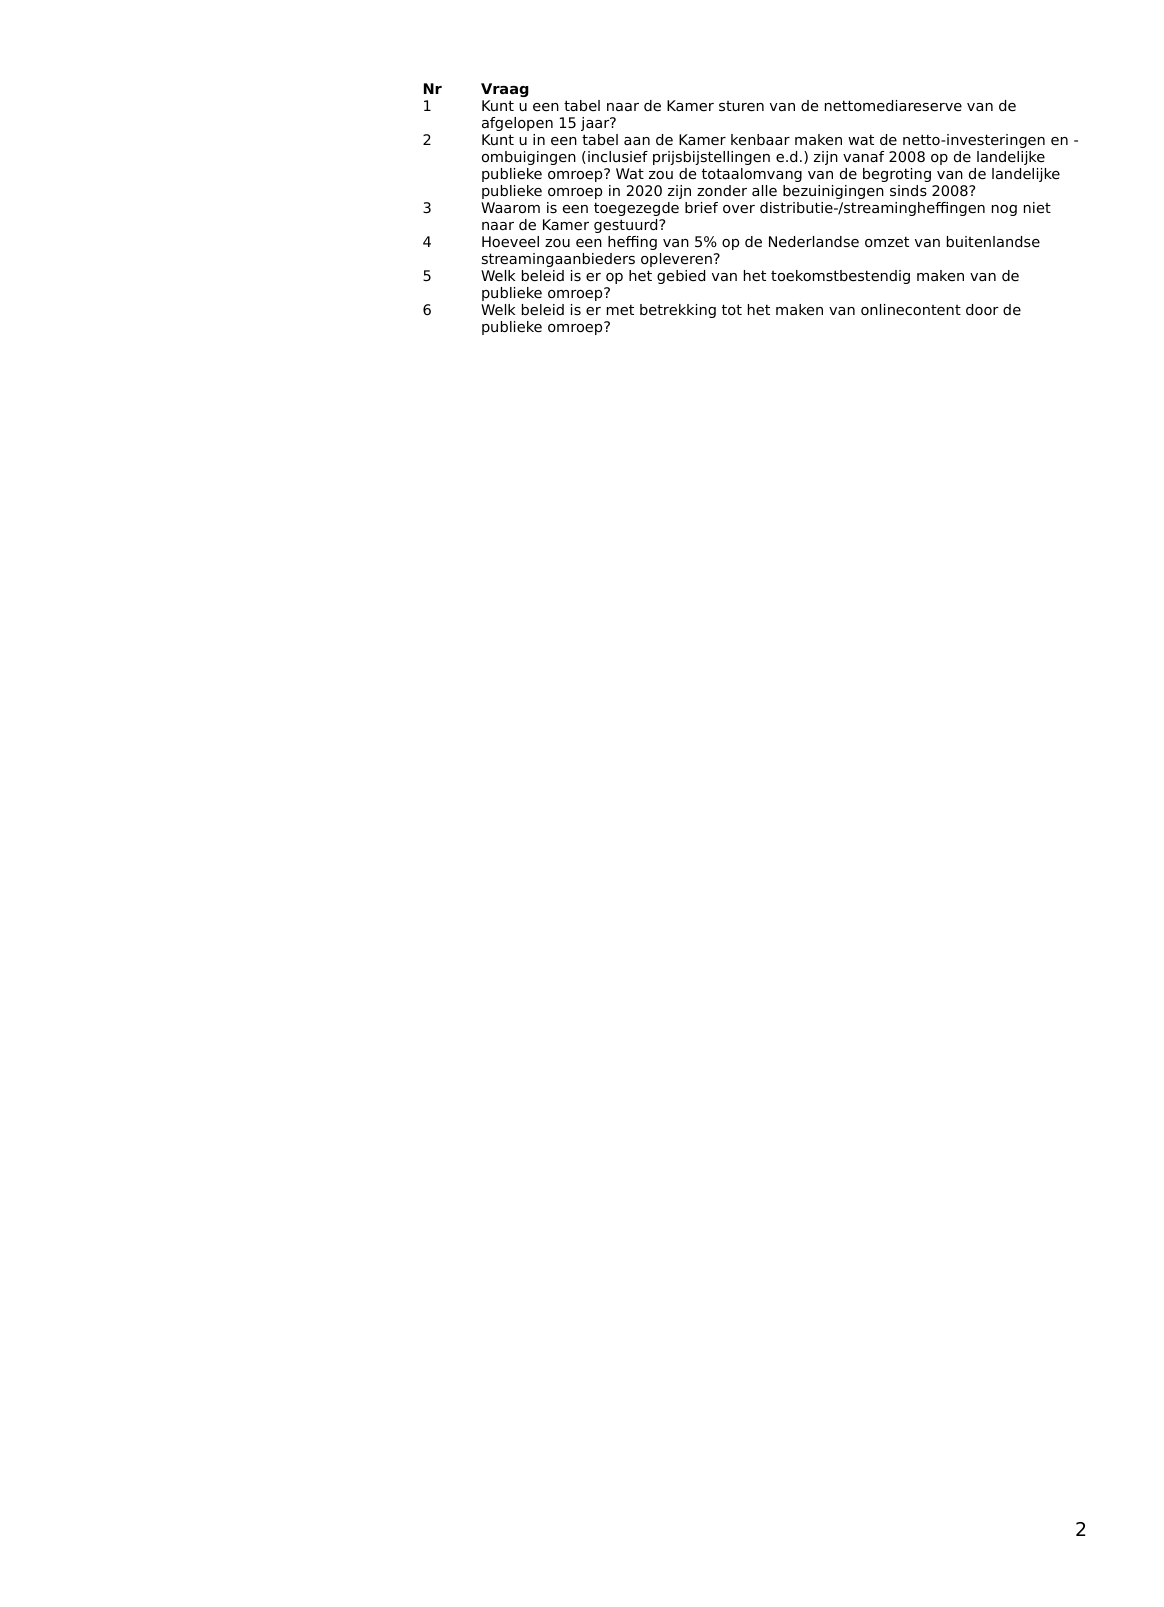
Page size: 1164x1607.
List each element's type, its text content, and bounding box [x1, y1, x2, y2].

table_cell Welk beleid is er op het gebied van het toekomstbestendig maken van de publieke omroep? [475, 268, 1087, 302]
table_cell Hoeveel zou een heffing van 5% op de Nederlandse omzet van buitenlandse streamingaanbieders opleveren? [475, 234, 1087, 268]
table_cell 3 [422, 200, 475, 234]
table_cell Waarom is een toegezegde brief over distributie-/streamingheffingen nog niet naar de Kamer gestuurd? [475, 200, 1087, 234]
table_cell 1 [422, 98, 475, 132]
table_cell 2 [422, 132, 475, 200]
table_cell 5 [422, 268, 475, 302]
table_header Vraag [475, 81, 1087, 98]
table_cell Kunt u in een tabel aan de Kamer kenbaar maken wat de netto-investeringen en -ombuigingen (inclusief prijsbijstellingen e.d.) zijn vanaf 2008 op de landelijke publieke omroep? Wat zou de totaalomvang van de begroting van de landelijke publieke omroep in 2020 zijn zonder alle bezuinigingen sinds 2008? [475, 132, 1087, 200]
table_cell 4 [422, 234, 475, 268]
table_header Nr [422, 81, 475, 98]
table_cell Welk beleid is er met betrekking tot het maken van onlinecontent door de publieke omroep? [475, 302, 1087, 336]
table_cell Kunt u een tabel naar de Kamer sturen van de nettomediareserve van de afgelopen 15 jaar? [475, 98, 1087, 132]
table_cell 6 [422, 302, 475, 336]
